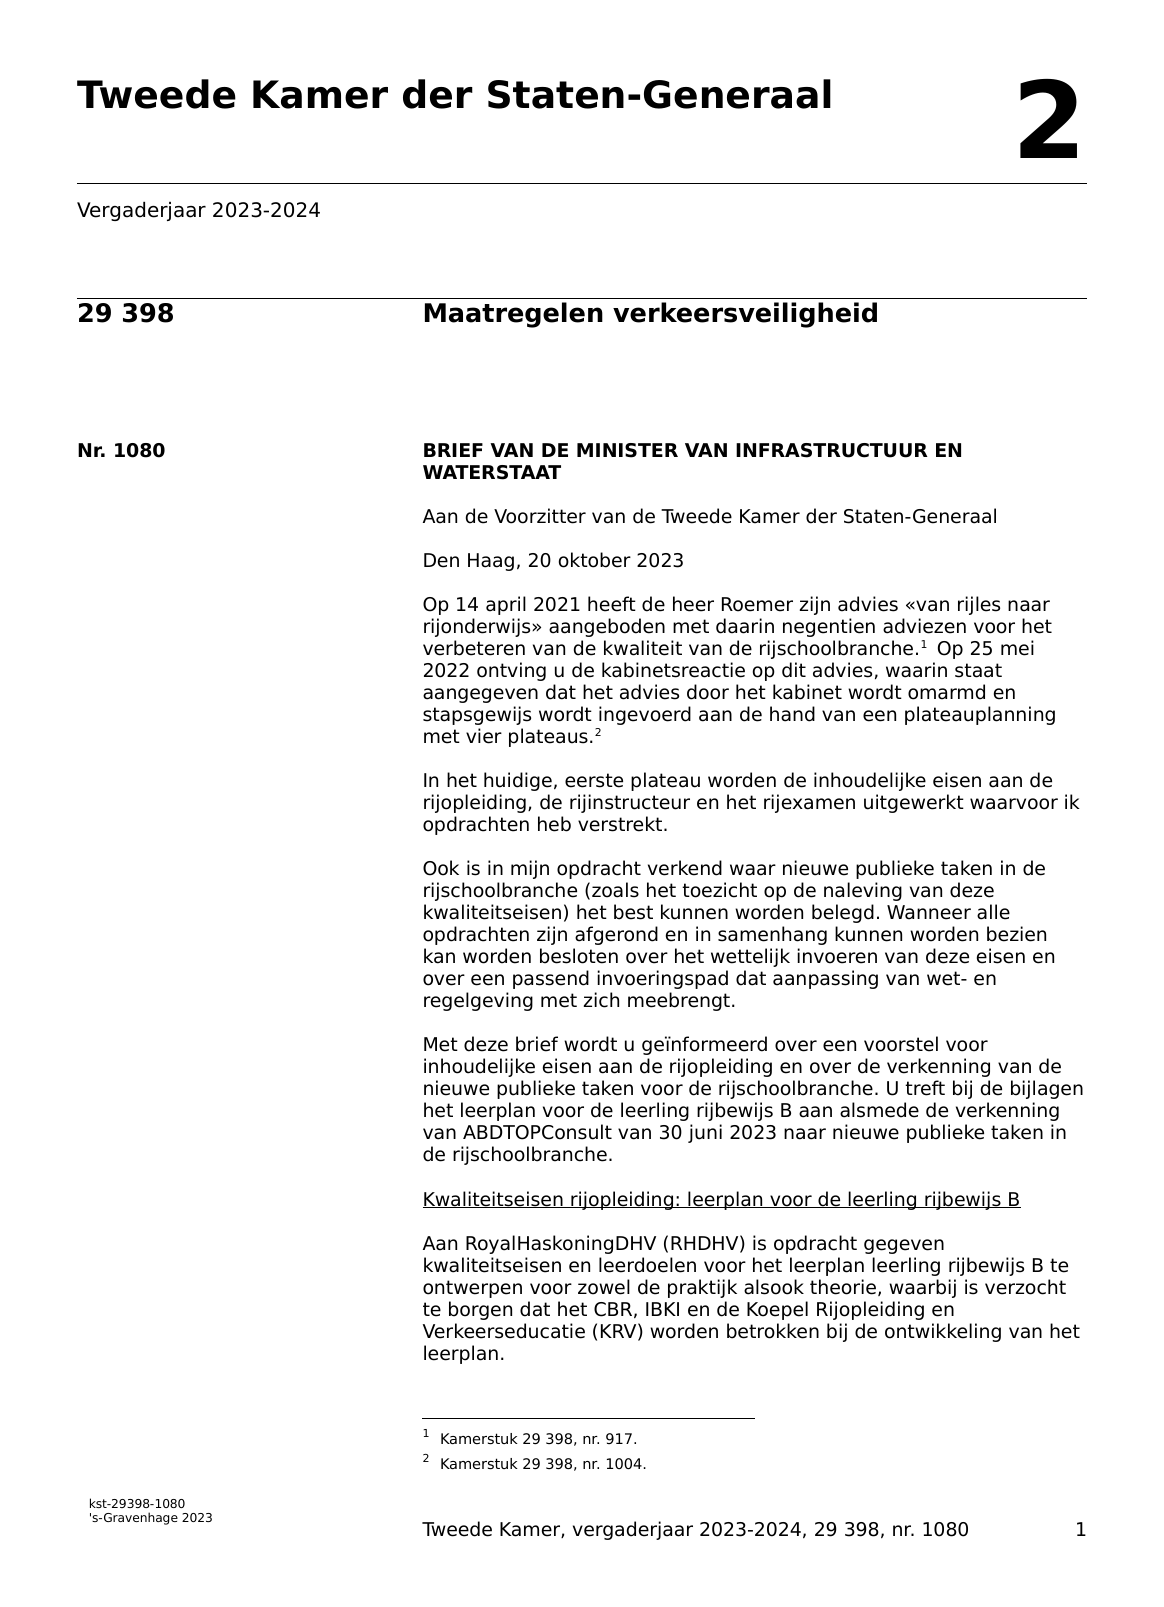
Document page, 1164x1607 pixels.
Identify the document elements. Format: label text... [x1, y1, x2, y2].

text 's-Gravenhage 2023 [88, 1511, 323, 1525]
text In het huidige, eerste plateau worden de inhoudelijke eisen aan de rijopleiding, de rijinstructeur en het rijexamen uitgewerkt waarvoor ik opdrachten heb verstrekt. [422, 770, 1087, 836]
table_header 2 [886, 59, 1087, 183]
text Ook is in mijn opdracht verkend waar nieuwe publieke taken in de rijschoolbranche (zoals het toezicht op de naleving van deze kwaliteitseisen) het best kunnen worden belegd. Wanneer alle opdrachten zijn afgerond en in samenhang kunnen worden bezien kan worden besloten over het wettelijk invoeren van deze eisen en over een passend invoeringspad dat aanpassing van wet- en regelgeving met zich meebrengt. [422, 858, 1087, 1012]
table_header Tweede Kamer der Staten-Generaal [77, 59, 886, 183]
subtitle Kwaliteitseisen rijopleiding: leerplan voor de leerling rijbewijs B [422, 1188, 1087, 1210]
text Den Haag, 20 oktober 2023 [422, 550, 1087, 572]
text Op 14 april 2021 heeft de heer Roemer zijn advies «van rijles naar rijonderwijs» aangeboden met daarin negentien adviezen voor het verbeteren van de kwaliteit van de rijschoolbranche. Op 25 mei 2022 ontving u de kabinetsreactie op dit advies, waarin staat aangegeven dat het advies door het kabinet wordt omarmd en stapsgewijs wordt ingevoerd aan de hand van een plateauplanning met vier plateaus. [422, 594, 1087, 748]
text Kamerstuk 29 398, nr. 1004. [422, 1452, 1087, 1474]
text Aan RoyalHaskoningDHV (RHDHV) is opdracht gegeven kwaliteitseisen en leerdoelen voor het leerplan leerling rijbewijs B te ontwerpen voor zowel de praktijk alsook theorie, waarbij is verzocht te borgen dat het CBR, IBKI en de Koepel Rijopleiding en Verkeerseducatie (KRV) worden betrokken bij de ontwikkeling van het leerplan. [422, 1233, 1087, 1364]
text Kamerstuk 29 398, nr. 917. [422, 1427, 1087, 1449]
table_cell Vergaderjaar 2023-2024 [77, 184, 1087, 298]
text Aan de Voorzitter van de Tweede Kamer der Staten-Generaal [422, 506, 1087, 528]
subtitle Nr. 1080 BRIEF VAN DE MINISTER VAN INFRASTRUCTUUR EN WATERSTAAT [77, 440, 1087, 484]
text Met deze brief wordt u geïnformeerd over een voorstel voor inhoudelijke eisen aan de rijopleiding en over de verkenning van de nieuwe publieke taken voor de rijschoolbranche. U treft bij de bijlagen het leerplan voor de leerling rijbewijs B aan alsmede de verkenning van ABDTOPConsult van 30 juni 2023 naar nieuwe publieke taken in de rijschoolbranche. [422, 1034, 1087, 1166]
text kst-29398-1080 [88, 1497, 323, 1511]
subtitle 29 398 Maatregelen verkeersveiligheid [77, 299, 1087, 329]
